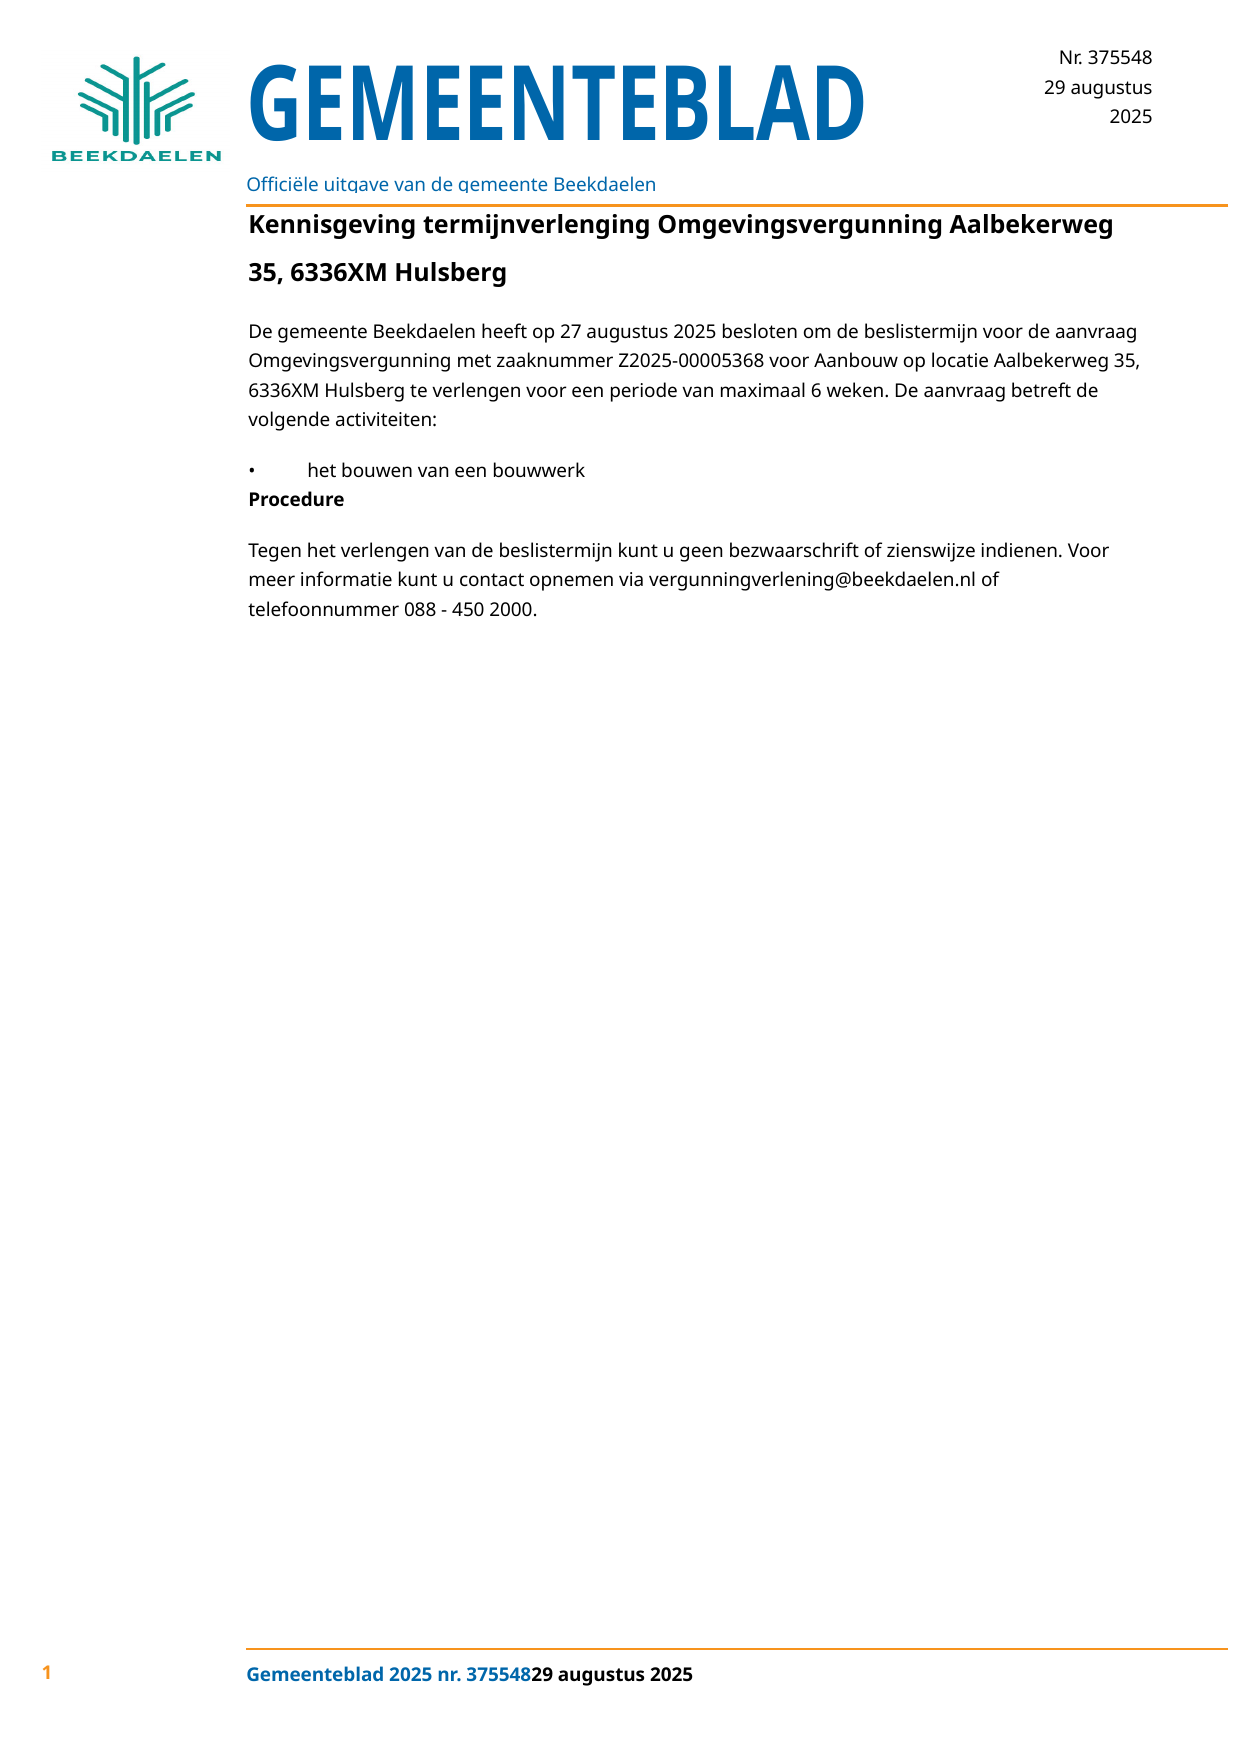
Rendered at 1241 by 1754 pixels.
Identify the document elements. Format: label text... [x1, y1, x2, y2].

text De gemeente Beekdaelen heeft op 27 augustus 2025 besloten om de beslistermijn voor de aanvraag Omgevingsvergunning met zaaknummer Z2025-00005368 voor Aanbouw op locatie Aalbekerweg 35, 6336XM Hulsberg te verlengen voor een periode van maximaal 6 weken. De aanvraag betreft de volgende activiteiten: [248, 318, 1152, 432]
list het bouwen van een bouwwerk [248, 457, 1152, 483]
text Tegen het verlengen van de beslistermijn kunt u geen bezwaarschrift of zienswijze indienen. Voor meer informatie kunt u contact opnemen via vergunningverlening@beekdaelen.nl of telefoonnummer 088 - 450 2000. [248, 537, 1152, 622]
picture [41, 47, 231, 172]
text Kennisgeving termijnverlenging Omgevingsvergunning Aalbekerweg 35, 6336XM Hulsberg [248, 207, 1152, 288]
text Procedure [248, 487, 1152, 512]
